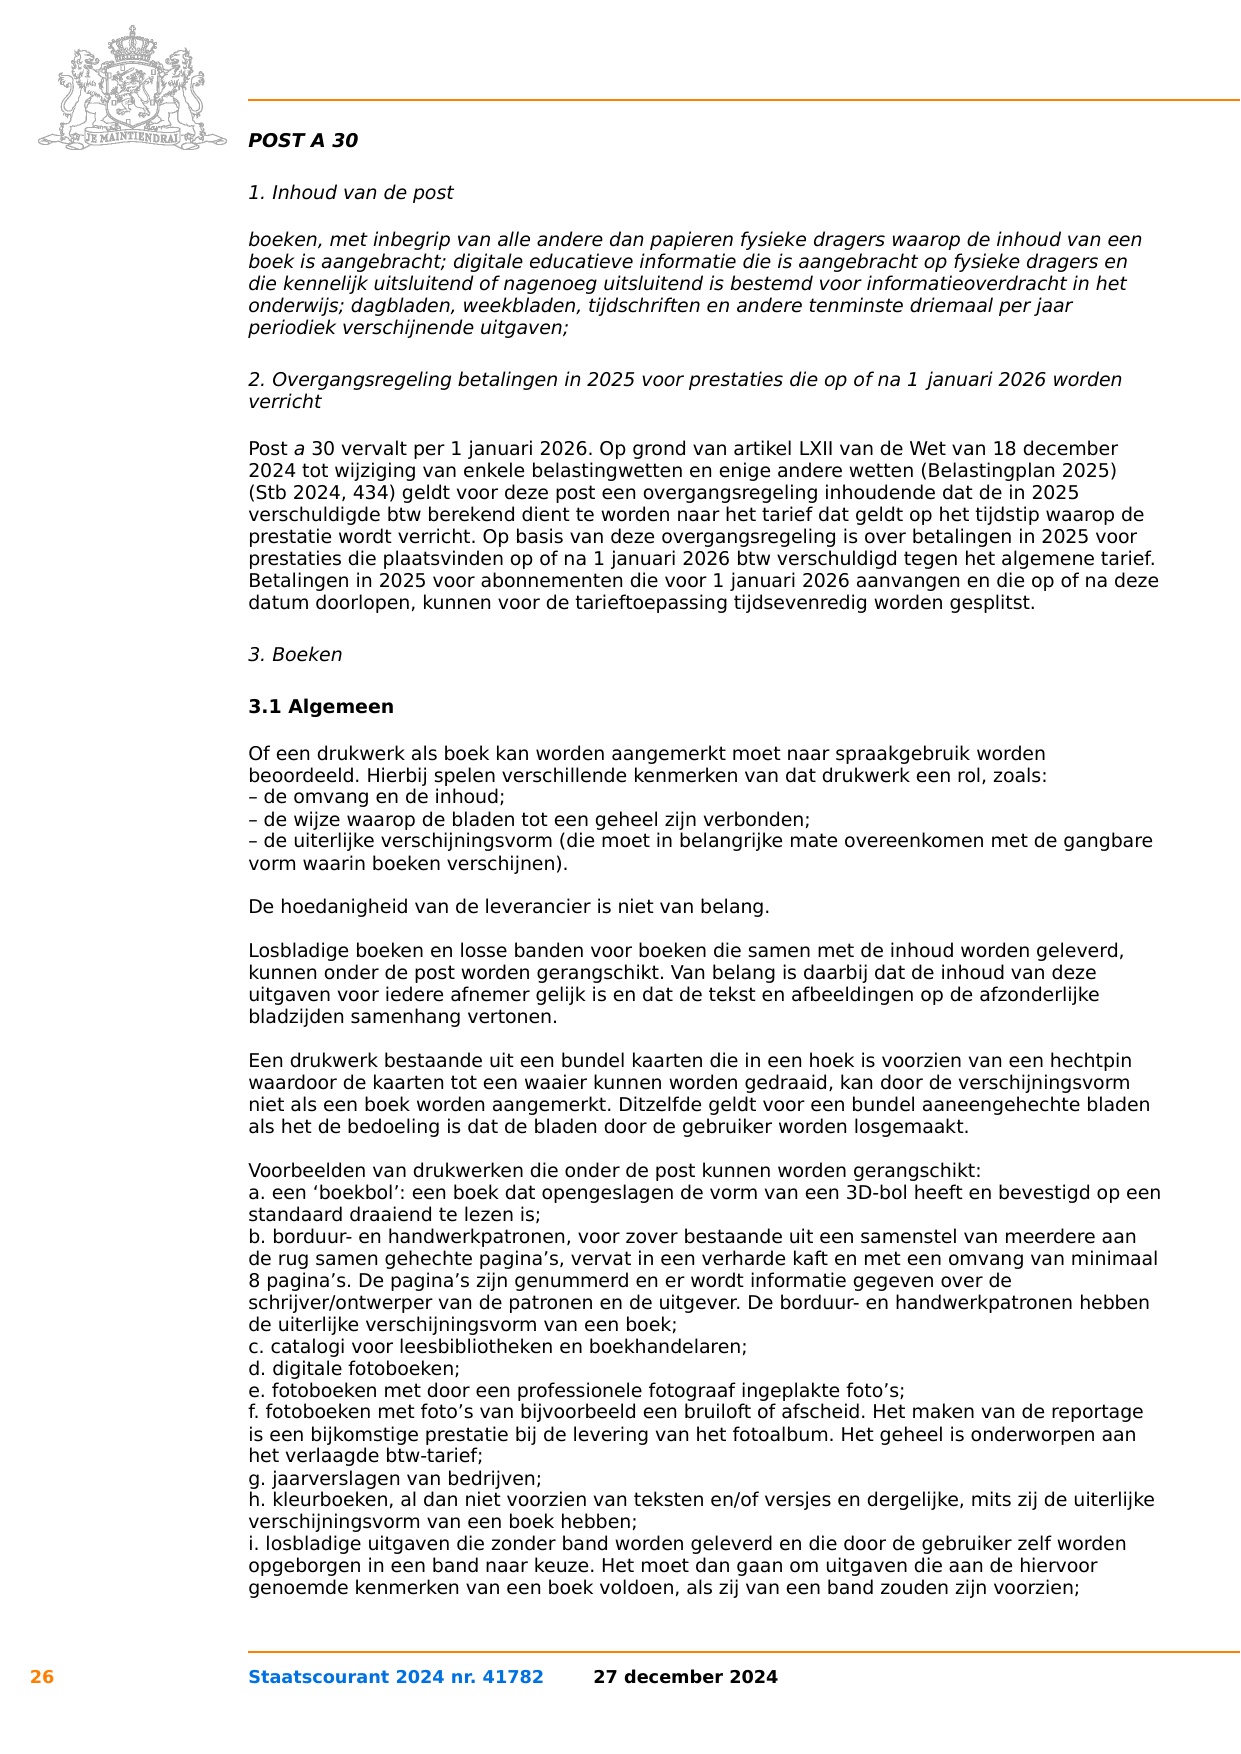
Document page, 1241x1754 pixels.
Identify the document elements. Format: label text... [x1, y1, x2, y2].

text – de omvang en de inhoud; [248, 786, 1163, 808]
text – de uiterlijke verschijningsvorm (die moet in belangrijke mate overeenkomen met de gangbare vorm waarin boeken verschijnen). [248, 830, 1163, 874]
subtitle 1. Inhoud van de post [248, 182, 1163, 204]
text boeken, met inbegrip van alle andere dan papieren fysieke dragers waarop de inhoud van een boek is aangebracht; digitale educatieve informatie die is aangebracht op fysieke dragers en die kennelijk uitsluitend of nagenoeg uitsluitend is bestemd voor informatieoverdracht in het onderwijs; dagbladen, weekbladen, tijdschriften en andere tenminste driemaal per jaar periodiek verschijnende uitgaven; [248, 229, 1163, 339]
text h. kleurboeken, al dan niet voorzien van teksten en/of versjes en dergelijke, mits zij de uiterlijke verschijningsvorm van een boek hebben; [248, 1489, 1163, 1533]
text d. digitale fotoboeken; [248, 1357, 1163, 1379]
text Of een drukwerk als boek kan worden aangemerkt moet naar spraakgebruik worden beoordeeld. Hierbij spelen verschillende kenmerken van dat drukwerk een rol, zoals: [248, 742, 1163, 786]
subtitle 3. Boeken [248, 643, 1163, 666]
text g. jaarverslagen van bedrijven; [248, 1467, 1163, 1489]
text a. een ‘boekbol’: een boek dat opengeslagen de vorm van een 3D-bol heeft en bevestigd op een standaard draaiend te lezen is; [248, 1182, 1163, 1226]
text f. fotoboeken met foto’s van bijvoorbeeld een bruiloft of afscheid. Het maken van de reportage is een bijkomstige prestatie bij de levering van het fotoalbum. Het geheel is onderworpen aan het verlaagde btw-tarief; [248, 1401, 1163, 1467]
text b. borduur- en handwerkpatronen, voor zover bestaande uit een samenstel van meerdere aan de rug samen gehechte pagina’s, vervat in een verharde kaft en met een omvang van minimaal 8 pagina’s. De pagina’s zijn genummerd en er wordt informatie gegeven over de schrijver/ontwerper van de patronen en de uitgever. De borduur- en handwerkpatronen hebben de uiterlijke verschijningsvorm van een boek; [248, 1226, 1163, 1336]
text i. losbladige uitgaven die zonder band worden geleverd en die door de gebruiker zelf worden opgeborgen in een band naar keuze. Het moet dan gaan om uitgaven die aan de hiervoor genoemde kenmerken van een boek voldoen, als zij van een band zouden zijn voorzien; [248, 1533, 1163, 1599]
subtitle 2. Overgangsregeling betalingen in 2025 voor prestaties die op of na 1 januari 2026 worden verricht [248, 369, 1163, 413]
picture [38, 25, 227, 150]
text Voorbeelden van drukwerken die onder de post kunnen worden gerangschikt: [248, 1160, 1163, 1182]
text – de wijze waarop de bladen tot een geheel zijn verbonden; [248, 808, 1163, 830]
text De hoedanigheid van de leverancier is niet van belang. [248, 896, 1163, 918]
subtitle POST A 30 [248, 130, 1163, 152]
text e. fotoboeken met door een professionele fotograaf ingeplakte foto’s; [248, 1379, 1163, 1401]
text Post a 30 vervalt per 1 januari 2026. Op grond van artikel LXII van de Wet van 18 december 2024 tot wijziging van enkele belastingwetten en enige andere wetten (Belastingplan 2025) (Stb 2024, 434) geldt voor deze post een overgangsregeling inhoudende dat de in 2025 verschuldigde btw berekend dient te worden naar het tarief dat geldt op het tijdstip waarop de prestatie wordt verricht. Op basis van deze overgangsregeling is over betalingen in 2025 voor prestaties die plaatsvinden op of na 1 januari 2026 btw verschuldigd tegen het algemene tarief. Betalingen in 2025 voor abonnementen die voor 1 januari 2026 aanvangen en die op of na deze datum doorlopen, kunnen voor de tarieftoepassing tijdsevenredig worden gesplitst. [248, 438, 1163, 613]
text Een drukwerk bestaande uit een bundel kaarten die in een hoek is voorzien van een hechtpin waardoor de kaarten tot een waaier kunnen worden gedraaid, kan door de verschijningsvorm niet als een boek worden aangemerkt. Ditzelfde geldt voor een bundel aaneengehechte bladen als het de bedoeling is dat de bladen door de gebruiker worden losgemaakt. [248, 1050, 1163, 1138]
text c. catalogi voor leesbibliotheken en boekhandelaren; [248, 1336, 1163, 1357]
text Losbladige boeken en losse banden voor boeken die samen met de inhoud worden geleverd, kunnen onder de post worden gerangschikt. Van belang is daarbij dat de inhoud van deze uitgaven voor iedere afnemer gelijk is en dat de tekst en afbeeldingen op de afzonderlijke bladzijden samenhang vertonen. [248, 940, 1163, 1028]
subtitle 3.1 Algemeen [248, 696, 1163, 717]
